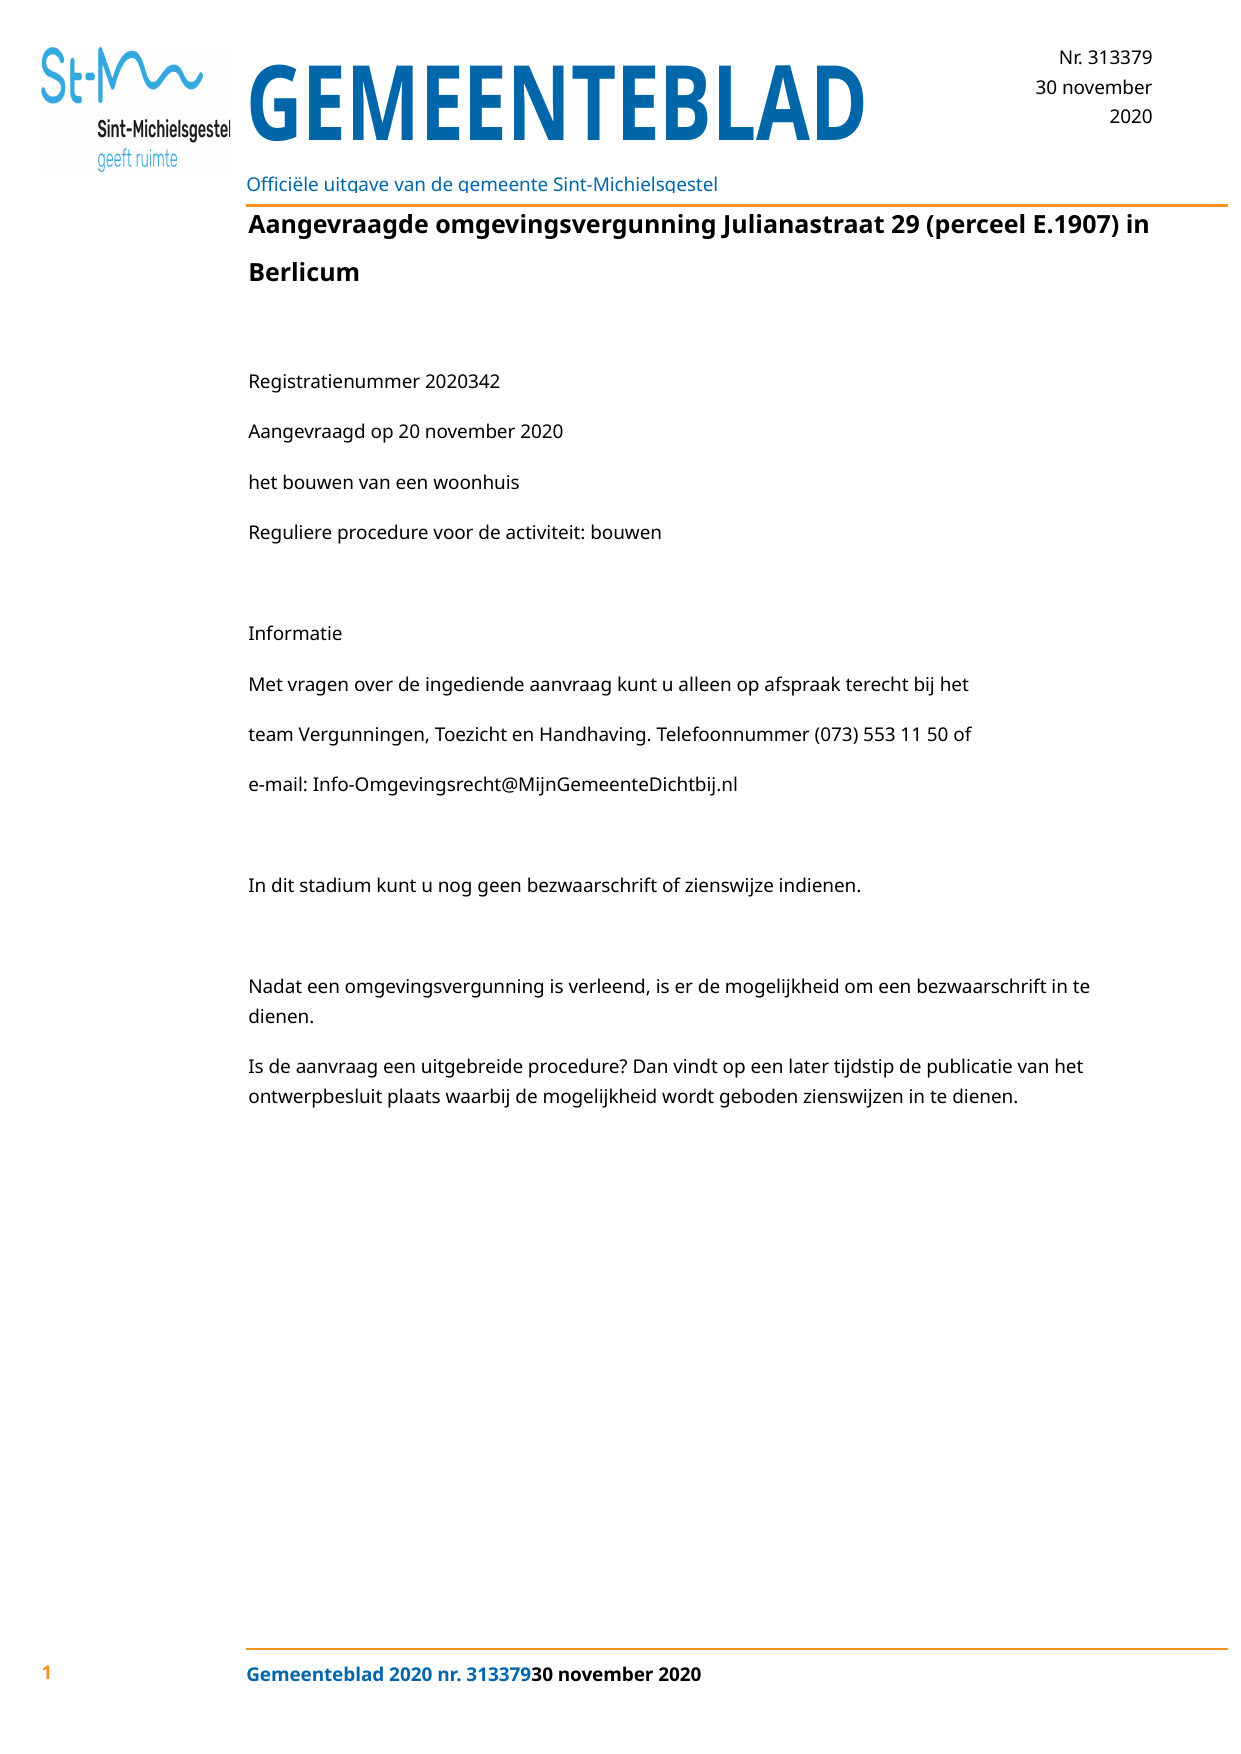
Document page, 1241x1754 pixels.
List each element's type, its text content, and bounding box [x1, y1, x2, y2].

text Registratienummer 2020342 [248, 368, 1152, 394]
text e-mail: Info-Omgevingsrecht@MijnGemeenteDichtbij.nl [248, 772, 1152, 797]
text team Vergunningen, Toezicht en Handhaving. Telefoonnummer (073) 553 11 50 of [248, 721, 1152, 747]
text Informatie [248, 620, 1152, 646]
text Aangevraagde omgevingsvergunning Julianastraat 29 (perceel E.1907) in Berlicum [248, 207, 1152, 288]
text Nadat een omgevingsvergunning is verleend, is er de mogelijkheid om een bezwaarschrift in te dienen. [248, 973, 1152, 1029]
text Met vragen over de ingediende aanvraag kunt u alleen op afspraak terecht bij het [248, 671, 1152, 697]
text het bouwen van een woonhuis [248, 469, 1152, 495]
text Is de aanvraag een uitgebreide procedure? Dan vindt op een later tijdstip de publicatie van het ontwerpbesluit plaats waarbij de mogelijkheid wordt geboden zienswijzen in te dienen. [248, 1053, 1152, 1109]
text Aangevraagd op 20 november 2020 [248, 419, 1152, 444]
text In dit stadium kunt u nog geen bezwaarschrift of zienswijze indienen. [248, 872, 1152, 898]
text Reguliere procedure voor de activiteit: bouwen [248, 519, 1152, 545]
picture [41, 47, 231, 172]
